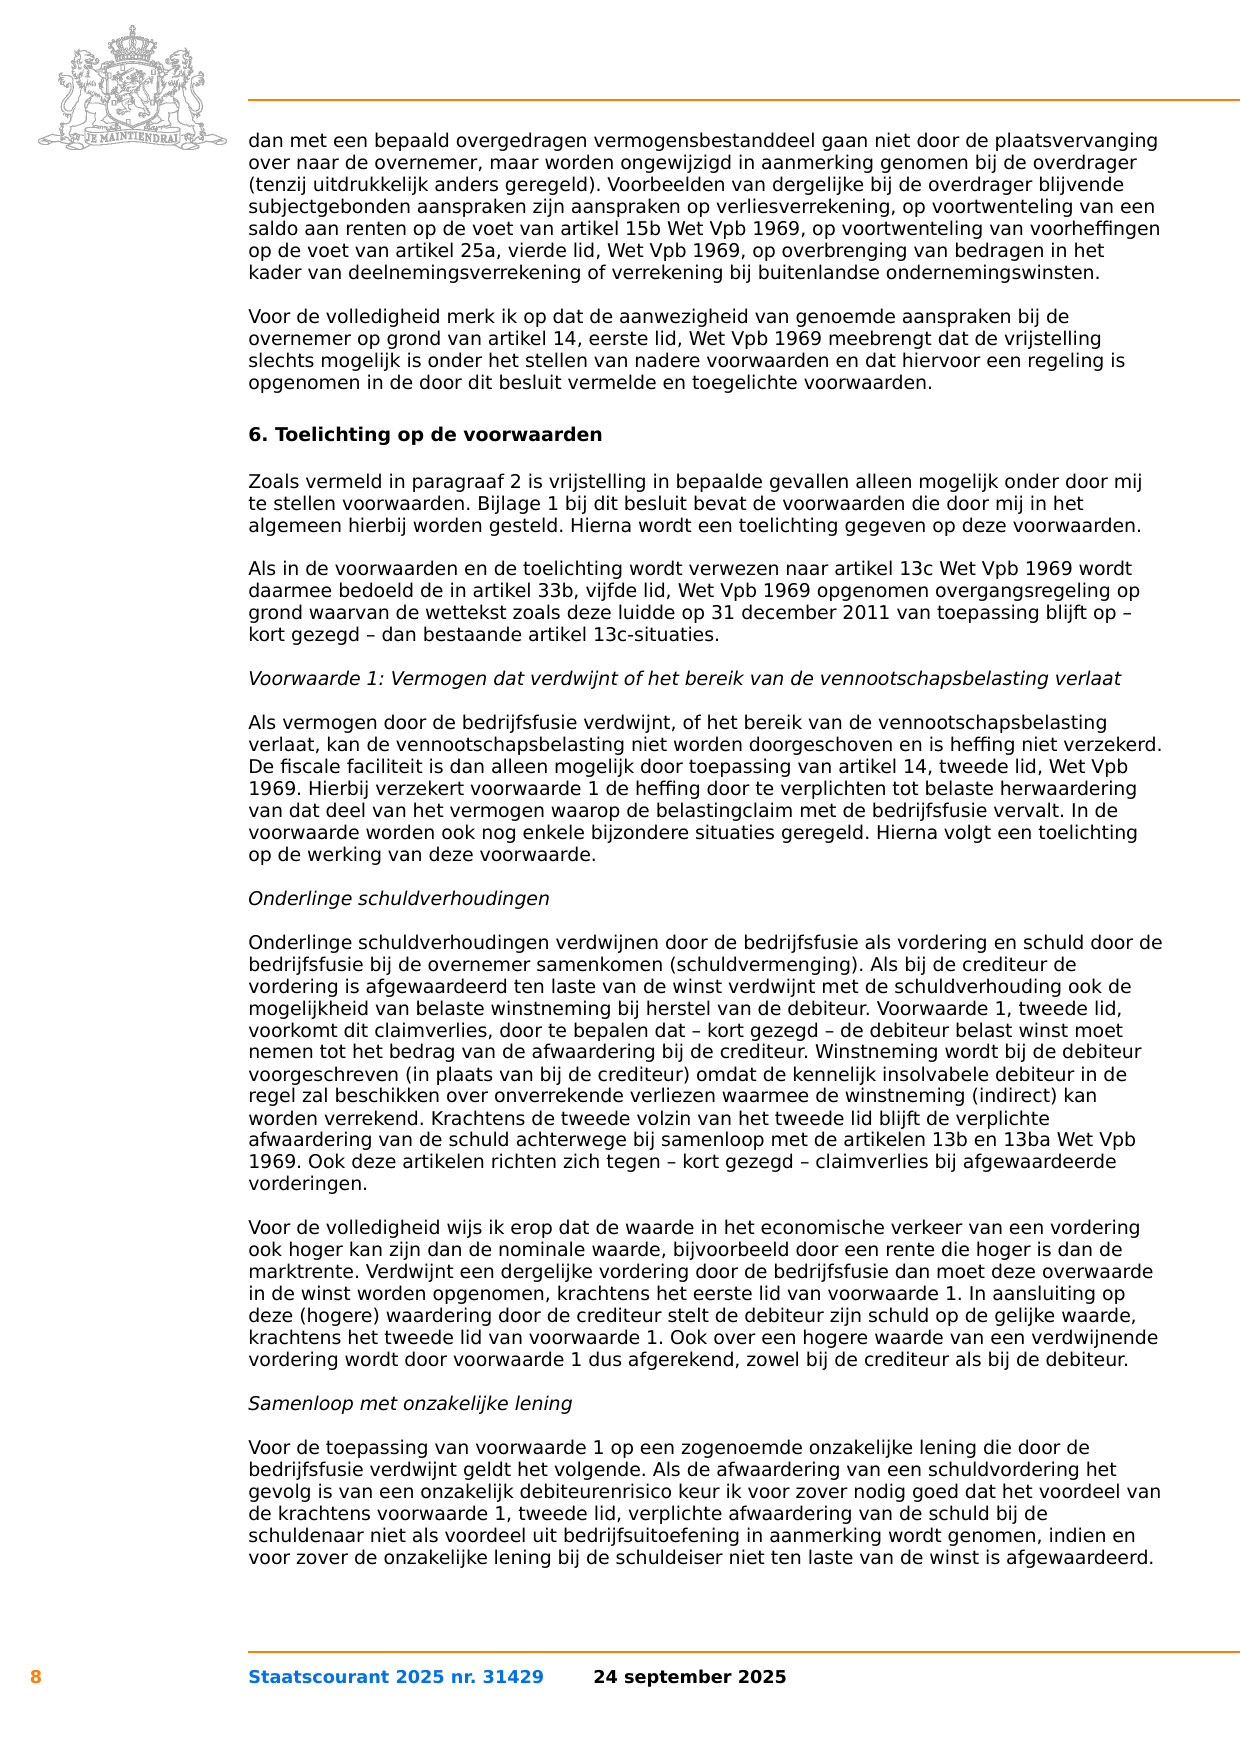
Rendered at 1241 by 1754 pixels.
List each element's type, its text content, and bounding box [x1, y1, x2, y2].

subtitle Onderlinge schuldverhoudingen [248, 888, 1163, 910]
subtitle 6. Toelichting op de voorwaarden [248, 423, 1163, 446]
text Als in de voorwaarden en de toelichting wordt verwezen naar artikel 13c Wet Vpb 1969 wordt daarmee bedoeld de in artikel 33b, vijfde lid, Wet Vpb 1969 opgenomen overgangsregeling op grond waarvan de wettekst zoals deze luidde op 31 december 2011 van toepassing blijft op – kort gezegd – dan bestaande artikel 13c-situaties. [248, 558, 1163, 646]
text dan met een bepaald overgedragen vermogensbestanddeel gaan niet door de plaatsvervanging over naar de overnemer, maar worden ongewijzigd in aanmerking genomen bij de overdrager (tenzij uitdrukkelijk anders geregeld). Voorbeelden van dergelijke bij de overdrager blijvende subjectgebonden aanspraken zijn aanspraken op verliesverrekening, op voortwenteling van een saldo aan renten op de voet van artikel 15b Wet Vpb 1969, op voortwenteling van voorheffingen op de voet van artikel 25a, vierde lid, Wet Vpb 1969, op overbrenging van bedragen in het kader van deelnemingsverrekening of verrekening bij buitenlandse ondernemingswinsten. [248, 130, 1163, 284]
subtitle Voorwaarde 1: Vermogen dat verdwijnt of het bereik van de vennootschapsbelasting verlaat [248, 668, 1163, 690]
text Zoals vermeld in paragraaf 2 is vrijstelling in bepaalde gevallen alleen mogelijk onder door mij te stellen voorwaarden. Bijlage 1 bij dit besluit bevat de voorwaarden die door mij in het algemeen hierbij worden gesteld. Hierna wordt een toelichting gegeven op deze voorwaarden. [248, 471, 1163, 536]
text Onderlinge schuldverhoudingen verdwijnen door de bedrijfsfusie als vordering en schuld door de bedrijfsfusie bij de overnemer samenkomen (schuldvermenging). Als bij de crediteur de vordering is afgewaardeerd ten laste van de winst verdwijnt met de schuldverhouding ook de mogelijkheid van belaste winstneming bij herstel van de debiteur. Voorwaarde 1, tweede lid, voorkomt dit claimverlies, door te bepalen dat – kort gezegd – de debiteur belast winst moet nemen tot het bedrag van de afwaardering bij de crediteur. Winstneming wordt bij de debiteur voorgeschreven (in plaats van bij de crediteur) omdat de kennelijk insolvabele debiteur in de regel zal beschikken over onverrekende verliezen waarmee de winstneming (indirect) kan worden verrekend. Krachtens de tweede volzin van het tweede lid blijft de verplichte afwaardering van de schuld achterwege bij samenloop met de artikelen 13b en 13ba Wet Vpb 1969. Ook deze artikelen richten zich tegen – kort gezegd – claimverlies bij afgewaardeerde vorderingen. [248, 932, 1163, 1195]
text Voor de volledigheid wijs ik erop dat de waarde in het economische verkeer van een vordering ook hoger kan zijn dan de nominale waarde, bijvoorbeeld door een rente die hoger is dan de marktrente. Verdwijnt een dergelijke vordering door de bedrijfsfusie dan moet deze overwaarde in de winst worden opgenomen, krachtens het eerste lid van voorwaarde 1. In aansluiting op deze (hogere) waardering door de crediteur stelt de debiteur zijn schuld op de gelijke waarde, krachtens het tweede lid van voorwaarde 1. Ook over een hogere waarde van een verdwijnende vordering wordt door voorwaarde 1 dus afgerekend, zowel bij de crediteur als bij de debiteur. [248, 1217, 1163, 1371]
text Voor de toepassing van voorwaarde 1 op een zogenoemde onzakelijke lening die door de bedrijfsfusie verdwijnt geldt het volgende. Als de afwaardering van een schuldvordering het gevolg is van een onzakelijk debiteurenrisico keur ik voor zover nodig goed dat het voordeel van de krachtens voorwaarde 1, tweede lid, verplichte afwaardering van de schuld bij de schuldenaar niet als voordeel uit bedrijfsuitoefening in aanmerking wordt genomen, indien en voor zover de onzakelijke lening bij de schuldeiser niet ten laste van de winst is afgewaardeerd. [248, 1437, 1163, 1569]
picture [38, 25, 227, 150]
subtitle Samenloop met onzakelijke lening [248, 1393, 1163, 1415]
text Als vermogen door de bedrijfsfusie verdwijnt, of het bereik van de vennootschapsbelasting verlaat, kan de vennootschapsbelasting niet worden doorgeschoven en is heffing niet verzekerd. De fiscale faciliteit is dan alleen mogelijk door toepassing van artikel 14, tweede lid, Wet Vpb 1969. Hierbij verzekert voorwaarde 1 de heffing door te verplichten tot belaste herwaardering van dat deel van het vermogen waarop de belastingclaim met de bedrijfsfusie vervalt. In de voorwaarde worden ook nog enkele bijzondere situaties geregeld. Hierna volgt een toelichting op de werking van deze voorwaarde. [248, 712, 1163, 866]
text Voor de volledigheid merk ik op dat de aanwezigheid van genoemde aanspraken bij de overnemer op grond van artikel 14, eerste lid, Wet Vpb 1969 meebrengt dat de vrijstelling slechts mogelijk is onder het stellen van nadere voorwaarden en dat hiervoor een regeling is opgenomen in de door dit besluit vermelde en toegelichte voorwaarden. [248, 306, 1163, 393]
